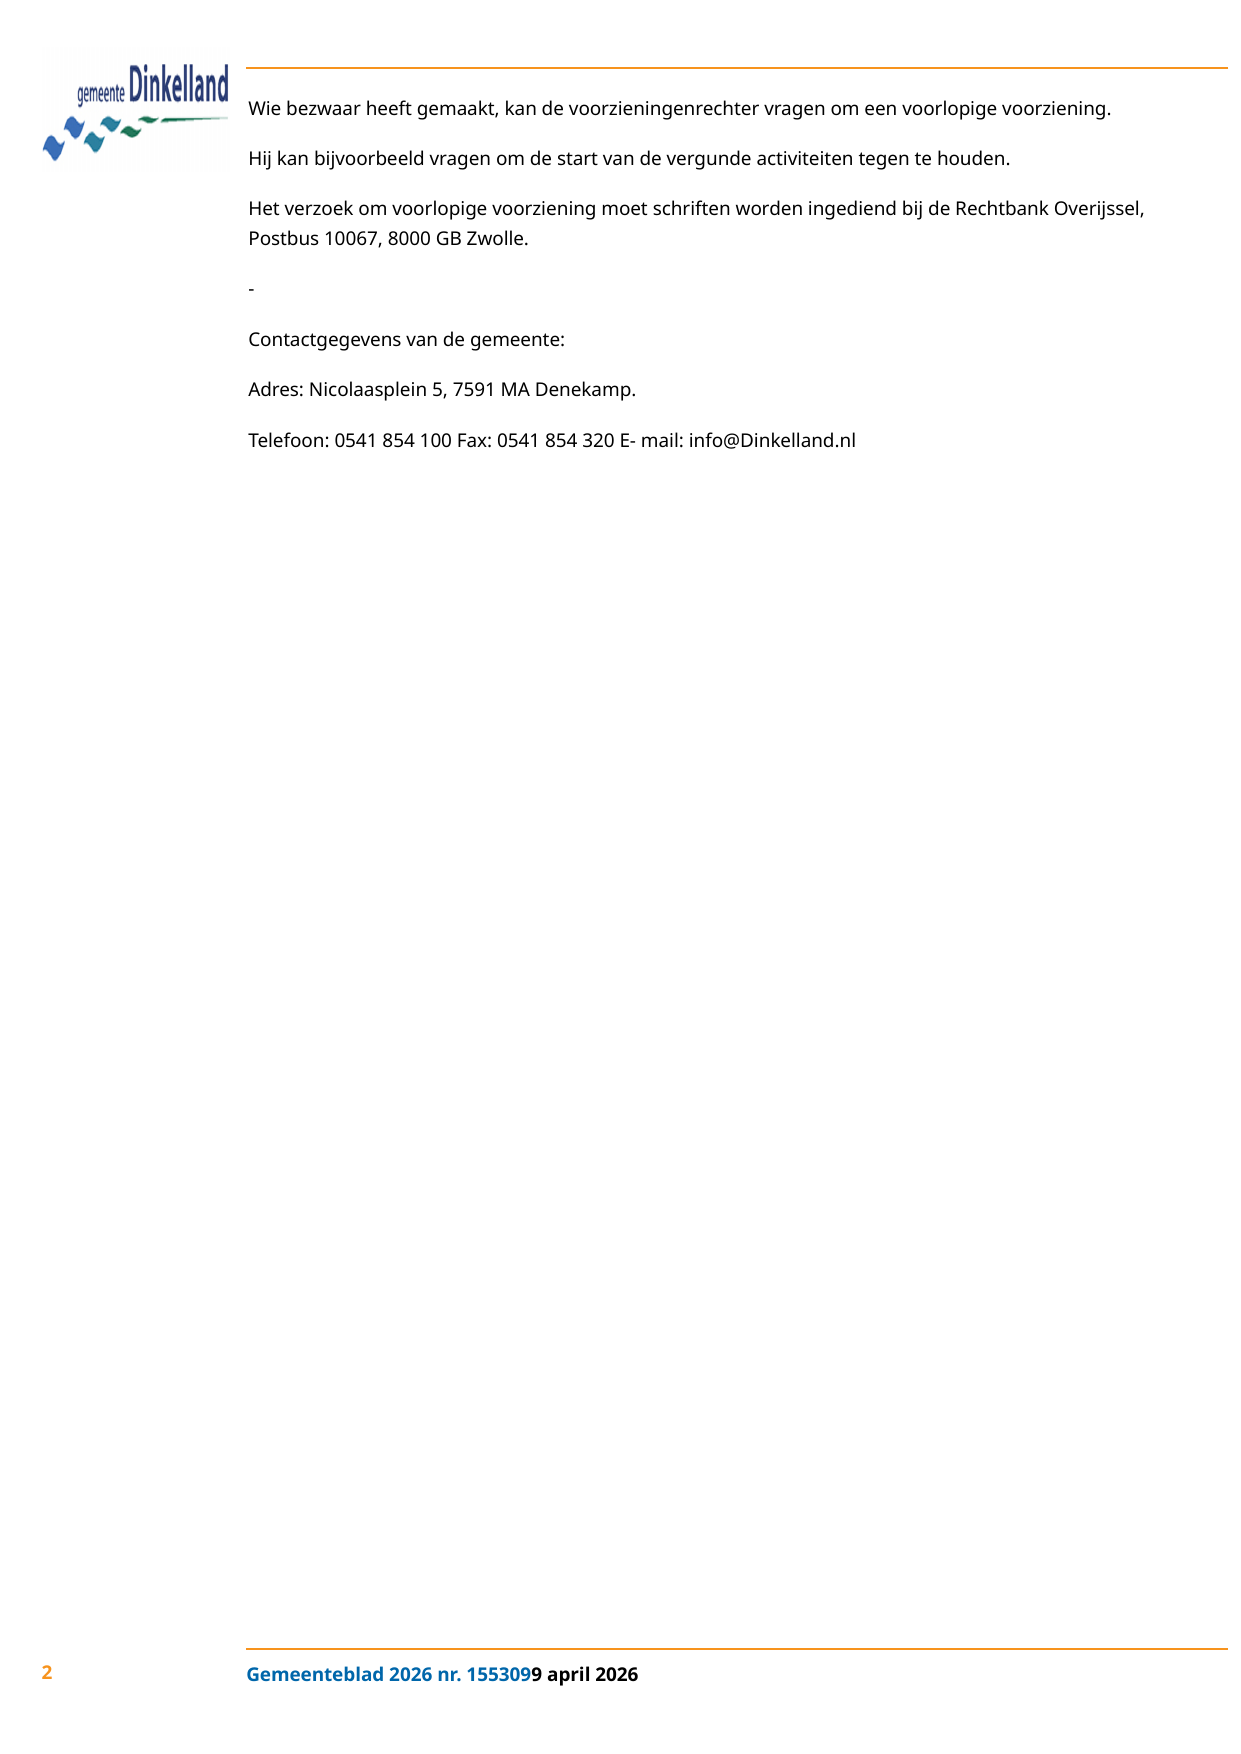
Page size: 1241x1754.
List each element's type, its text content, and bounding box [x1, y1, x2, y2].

text Het verzoek om voorlopige voorziening moet schriften worden ingediend bij de Rechtbank Overijssel, Postbus 10067, 8000 GB Zwolle. [248, 196, 1152, 251]
text Telefoon: 0541 854 100 Fax: 0541 854 320 E- mail: info@Dinkelland.nl [248, 427, 1152, 453]
text Wie bezwaar heeft gemaakt, kan de voorzieningenrechter vragen om een voorlopige voorziening. [248, 95, 1152, 121]
text Contactgegevens van de gemeente: [248, 326, 1152, 352]
text Adres: Nicolaasplein 5, 7591 MA Denekamp. [248, 376, 1152, 402]
text - [248, 276, 1152, 301]
text Hij kan bijvoorbeeld vragen om de start van de vergunde activiteiten tegen te houden. [248, 145, 1152, 171]
picture [41, 47, 231, 172]
